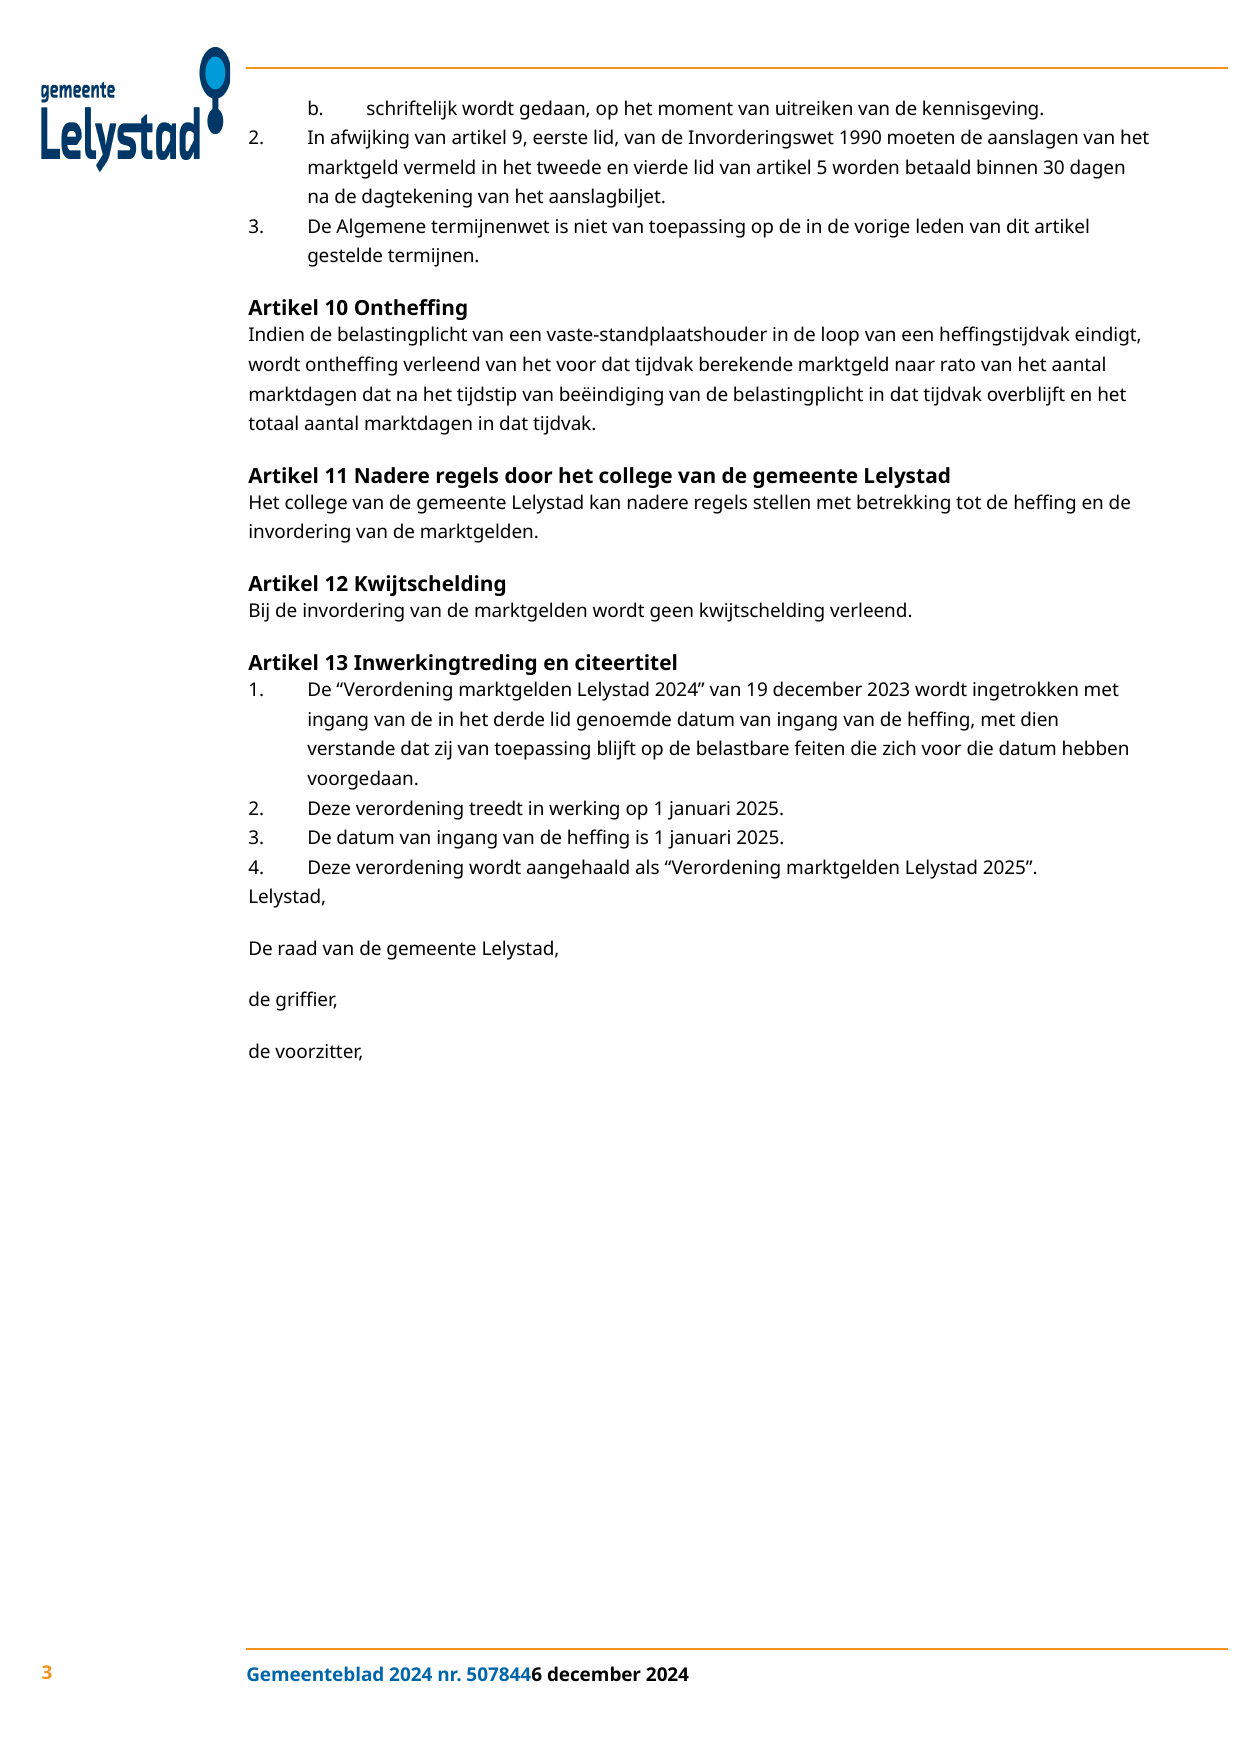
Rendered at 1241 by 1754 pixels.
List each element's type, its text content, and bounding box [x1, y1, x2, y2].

text Artikel 12 Kwijtschelding [248, 569, 1152, 598]
text de griffier, [248, 986, 1152, 1012]
text Artikel 10 Ontheffing [248, 293, 1152, 322]
text Indien de belastingplicht van een vaste-standplaatshouder in de loop van een heffingstijdvak eindigt, wordt ontheffing verleend van het voor dat tijdvak berekende marktgeld naar rato van het aantal marktdagen dat na het tijdstip van beëindiging van de belastingplicht in dat tijdvak overblijft en het totaal aantal marktdagen in dat tijdvak. [248, 322, 1152, 436]
list De “Verordening marktgelden Lelystad 2024” van 19 december 2023 wordt ingetrokken met ingang van de in het derde lid genoemde datum van ingang van de heffing, met dien verstande dat zij van toepassing blijft op de belastbare feiten die zich voor die datum hebben voorgedaan. [248, 676, 1152, 791]
picture [41, 47, 231, 172]
text de voorzitter, [248, 1038, 1152, 1064]
text Artikel 11 Nadere regels door het college van de gemeente Lelystad [248, 461, 1152, 489]
text Lelystad, [248, 883, 1152, 909]
text Artikel 13 Inwerkingtreding en citeertitel [248, 648, 1152, 676]
list De datum van ingang van de heffing is 1 januari 2025. [248, 824, 1152, 850]
text Het college van de gemeente Lelystad kan nadere regels stellen met betrekking tot de heffing en de invordering van de marktgelden. [248, 489, 1152, 544]
list Deze verordening treedt in werking op 1 januari 2025. [248, 795, 1152, 821]
list schriftelijk wordt gedaan, op het moment van uitreiken van de kennisgeving. [307, 95, 1152, 121]
list In afwijking van artikel 9, eerste lid, van de Invorderingswet 1990 moeten de aanslagen van het marktgeld vermeld in het tweede en vierde lid van artikel 5 worden betaald binnen 30 dagen na de dagtekening van het aanslagbiljet. [248, 124, 1152, 209]
list De Algemene termijnenwet is niet van toepassing op de in de vorige leden van dit artikel gestelde termijnen. [248, 213, 1152, 268]
list Deze verordening wordt aangehaald als “Verordening marktgelden Lelystad 2025”. [248, 854, 1152, 880]
text Bij de invordering van de marktgelden wordt geen kwijtschelding verleend. [248, 598, 1152, 623]
text De raad van de gemeente Lelystad, [248, 935, 1152, 961]
